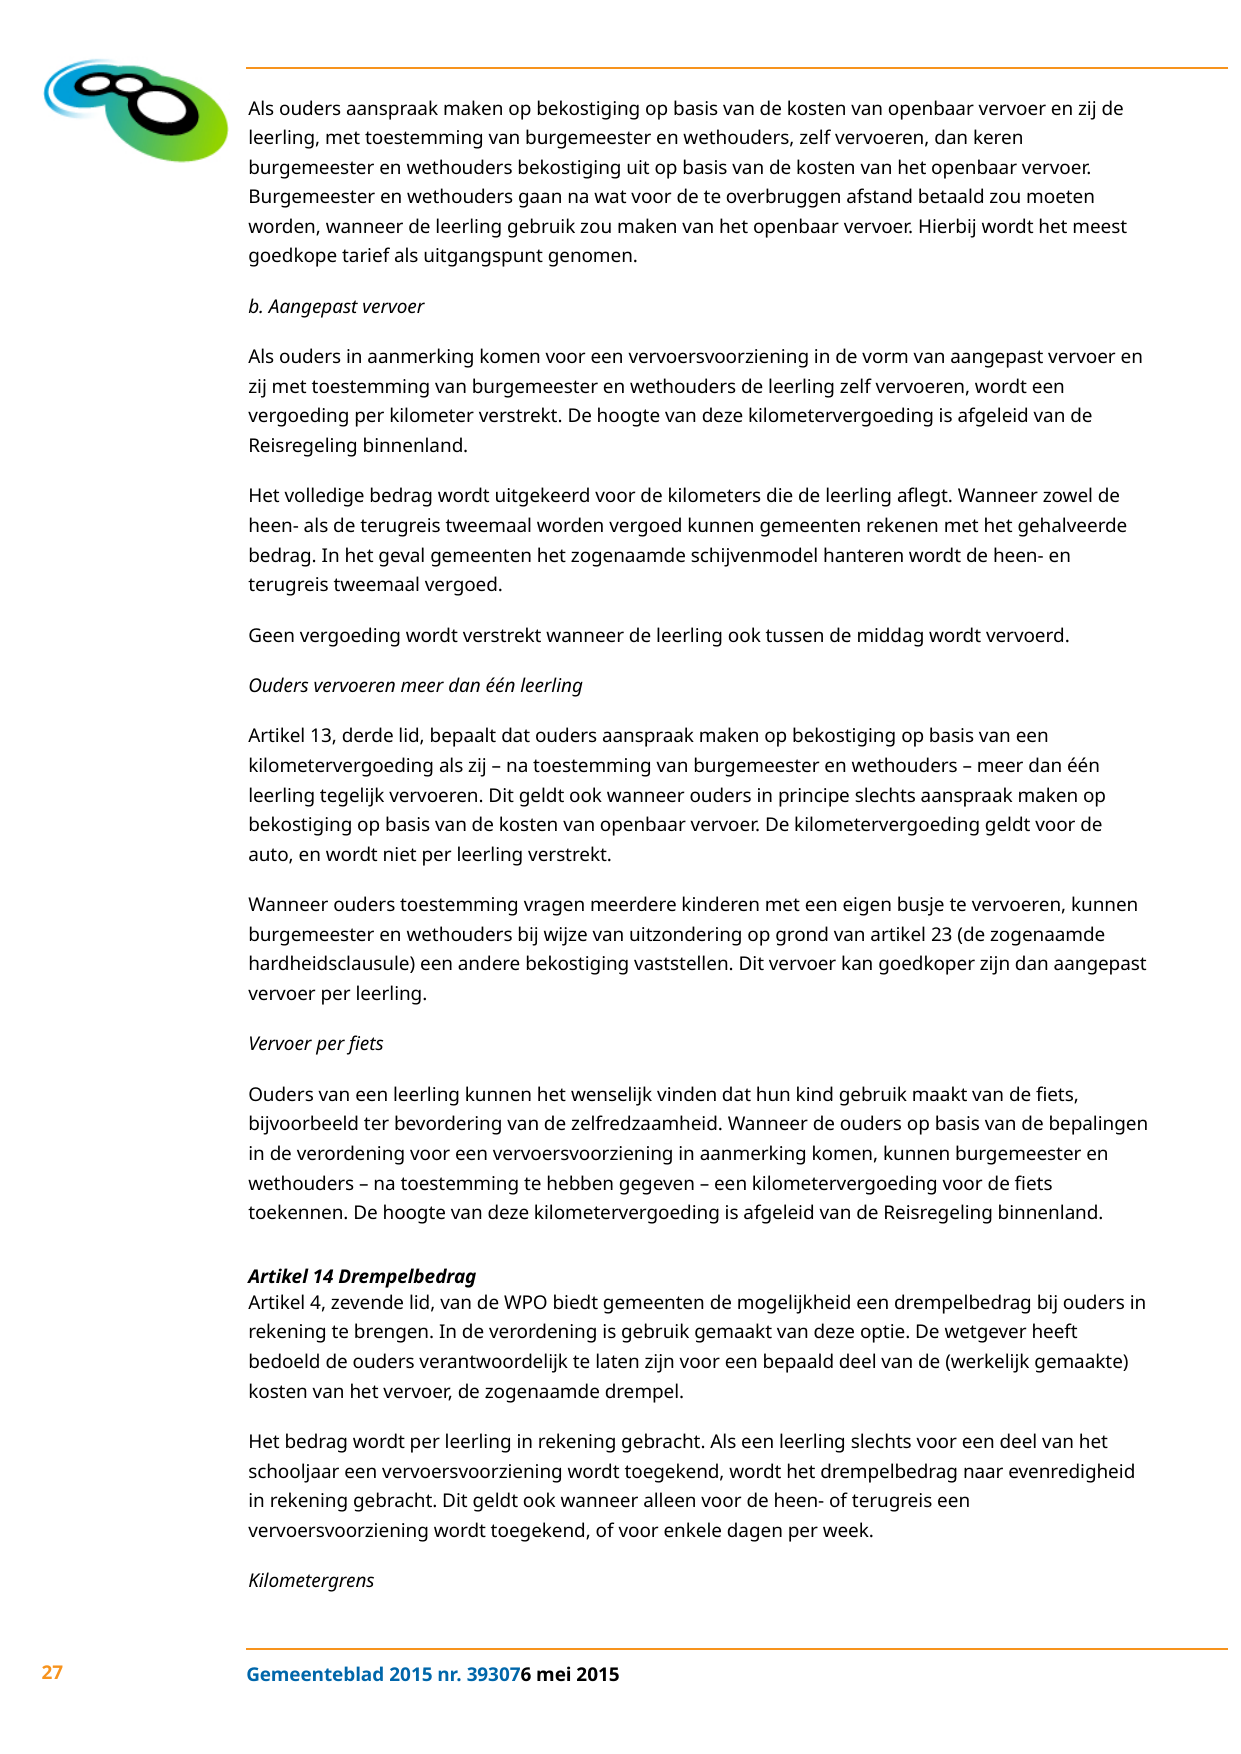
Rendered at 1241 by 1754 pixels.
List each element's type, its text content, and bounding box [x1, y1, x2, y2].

text Ouders vervoeren meer dan één leerling [248, 672, 1152, 698]
text Artikel 13, derde lid, bepaalt dat ouders aanspraak maken op bekostiging op basis van een kilometervergoeding als zij – na toestemming van burgemeester en wethouders – meer dan één leerling tegelijk vervoeren. Dit geldt ook wanneer ouders in principe slechts aanspraak maken op bekostiging op basis van de kosten van openbaar vervoer. De kilometervergoeding geldt voor de auto, en wordt niet per leerling verstrekt. [248, 723, 1152, 867]
text Als ouders in aanmerking komen voor een vervoersvoorziening in de vorm van aangepast vervoer en zij met toestemming van burgemeester en wethouders de leerling zelf vervoeren, wordt een vergoeding per kilometer verstrekt. De hoogte van deze kilometervergoeding is afgeleid van de Reisregeling binnenland. [248, 343, 1152, 458]
text Het volledige bedrag wordt uitgekeerd voor de kilometers die de leerling aflegt. Wanneer zowel de heen- als de terugreis tweemaal worden vergoed kunnen gemeenten rekenen met het gehalveerde bedrag. In het geval gemeenten het zogenaamde schijvenmodel hanteren wordt de heen- en terugreis tweemaal vergoed. [248, 483, 1152, 597]
text Als ouders aanspraak maken op bekostiging op basis van de kosten van openbaar vervoer en zij de leerling, met toestemming van burgemeester en wethouders, zelf vervoeren, dan keren burgemeester en wethouders bekostiging uit op basis van de kosten van het openbaar vervoer. Burgemeester en wethouders gaan na wat voor de te overbruggen afstand betaald zou moeten worden, wanneer de leerling gebruik zou maken van het openbaar vervoer. Hierbij wordt het meest goedkope tarief als uitgangspunt genomen. [248, 95, 1152, 268]
text Vervoer per fiets [248, 1031, 1152, 1056]
text Het bedrag wordt per leerling in rekening gebracht. Als een leerling slechts voor een deel van het schooljaar een vervoersvoorziening wordt toegekend, wordt het drempelbedrag naar evenredigheid in rekening gebracht. Dit geldt ook wanneer alleen voor de heen- of terugreis een vervoersvoorziening wordt toegekend, of voor enkele dagen per week. [248, 1428, 1152, 1543]
text Wanneer ouders toestemming vragen meerdere kinderen met een eigen busje te vervoeren, kunnen burgemeester en wethouders bij wijze van uitzondering op grond van artikel 23 (de zogenaamde hardheidsclausule) een andere bekostiging vaststellen. Dit vervoer kan goedkoper zijn dan aangepast vervoer per leerling. [248, 891, 1152, 1006]
text Kilometergrens [248, 1567, 1152, 1593]
text b. Aangepast vervoer [248, 293, 1152, 319]
picture [41, 47, 231, 172]
text Ouders van een leerling kunnen het wenselijk vinden dat hun kind gebruik maakt van de fiets, bijvoorbeeld ter bevordering van de zelfredzaamheid. Wanneer de ouders op basis van de bepalingen in de verordening voor een vervoersvoorziening in aanmerking komen, kunnen burgemeester en wethouders – na toestemming te hebben gegeven – een kilometervergoeding voor de fiets toekennen. De hoogte van deze kilometervergoeding is afgeleid van de Reisregeling binnenland. [248, 1081, 1152, 1225]
text Geen vergoeding wordt verstrekt wanneer de leerling ook tussen de middag wordt vervoerd. [248, 622, 1152, 648]
text Artikel 4, zevende lid, van de WPO biedt gemeenten de mogelijkheid een drempelbedrag bij ouders in rekening te brengen. In de verordening is gebruik gemaakt van deze optie. De wetgever heeft bedoeld de ouders verantwoordelijk te laten zijn voor een bepaald deel van de (werkelijk gemaakte) kosten van het vervoer, de zogenaamde drempel. [248, 1289, 1152, 1403]
text Artikel 14 Drempelbedrag [248, 1263, 1152, 1289]
